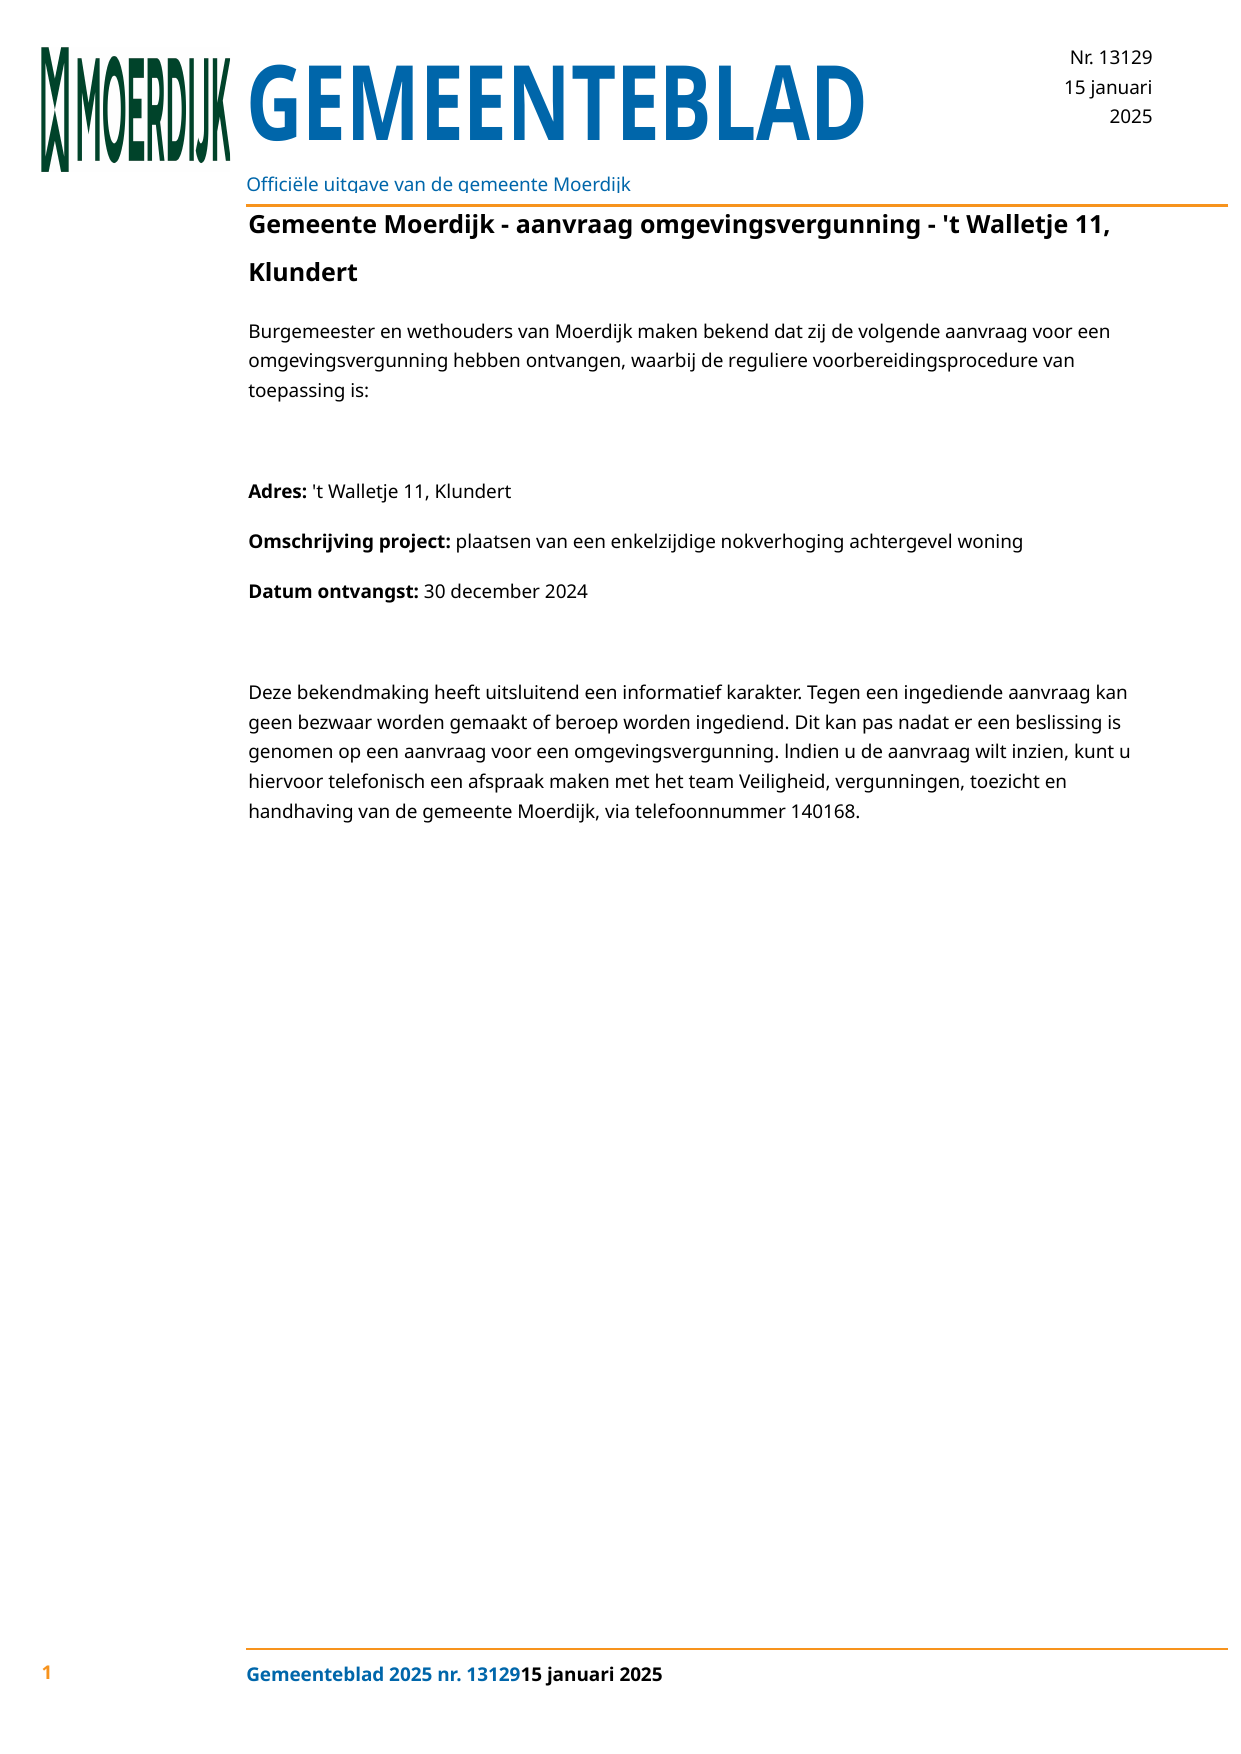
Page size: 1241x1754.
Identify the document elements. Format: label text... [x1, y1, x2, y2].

text Adres: 't Walletje 11, Klundert [248, 478, 1152, 504]
text Burgemeester en wethouders van Moerdijk maken bekend dat zij de volgende aanvraag voor een omgevingsvergunning hebben ontvangen, waarbij de reguliere voorbereidingsprocedure van toepassing is: [248, 318, 1152, 403]
text Deze bekendmaking heeft uitsluitend een informatief karakter. Tegen een ingediende aanvraag kan geen bezwaar worden gemaakt of beroep worden ingediend. Dit kan pas nadat er een beslissing is genomen op een aanvraag voor een omgevingsvergunning. lndien u de aanvraag wilt inzien, kunt u hiervoor telefonisch een afspraak maken met het team Veiligheid, vergunningen, toezicht en handhaving van de gemeente Moerdijk, via telefoonnummer 140168. [248, 679, 1152, 824]
text Omschrijving project: plaatsen van een enkelzijdige nokverhoging achtergevel woning [248, 528, 1152, 554]
text Datum ontvangst: 30 december 2024 [248, 579, 1152, 604]
text Gemeente Moerdijk - aanvraag omgevingsvergunning - 't Walletje 11, Klundert [248, 207, 1152, 288]
picture [41, 47, 231, 172]
